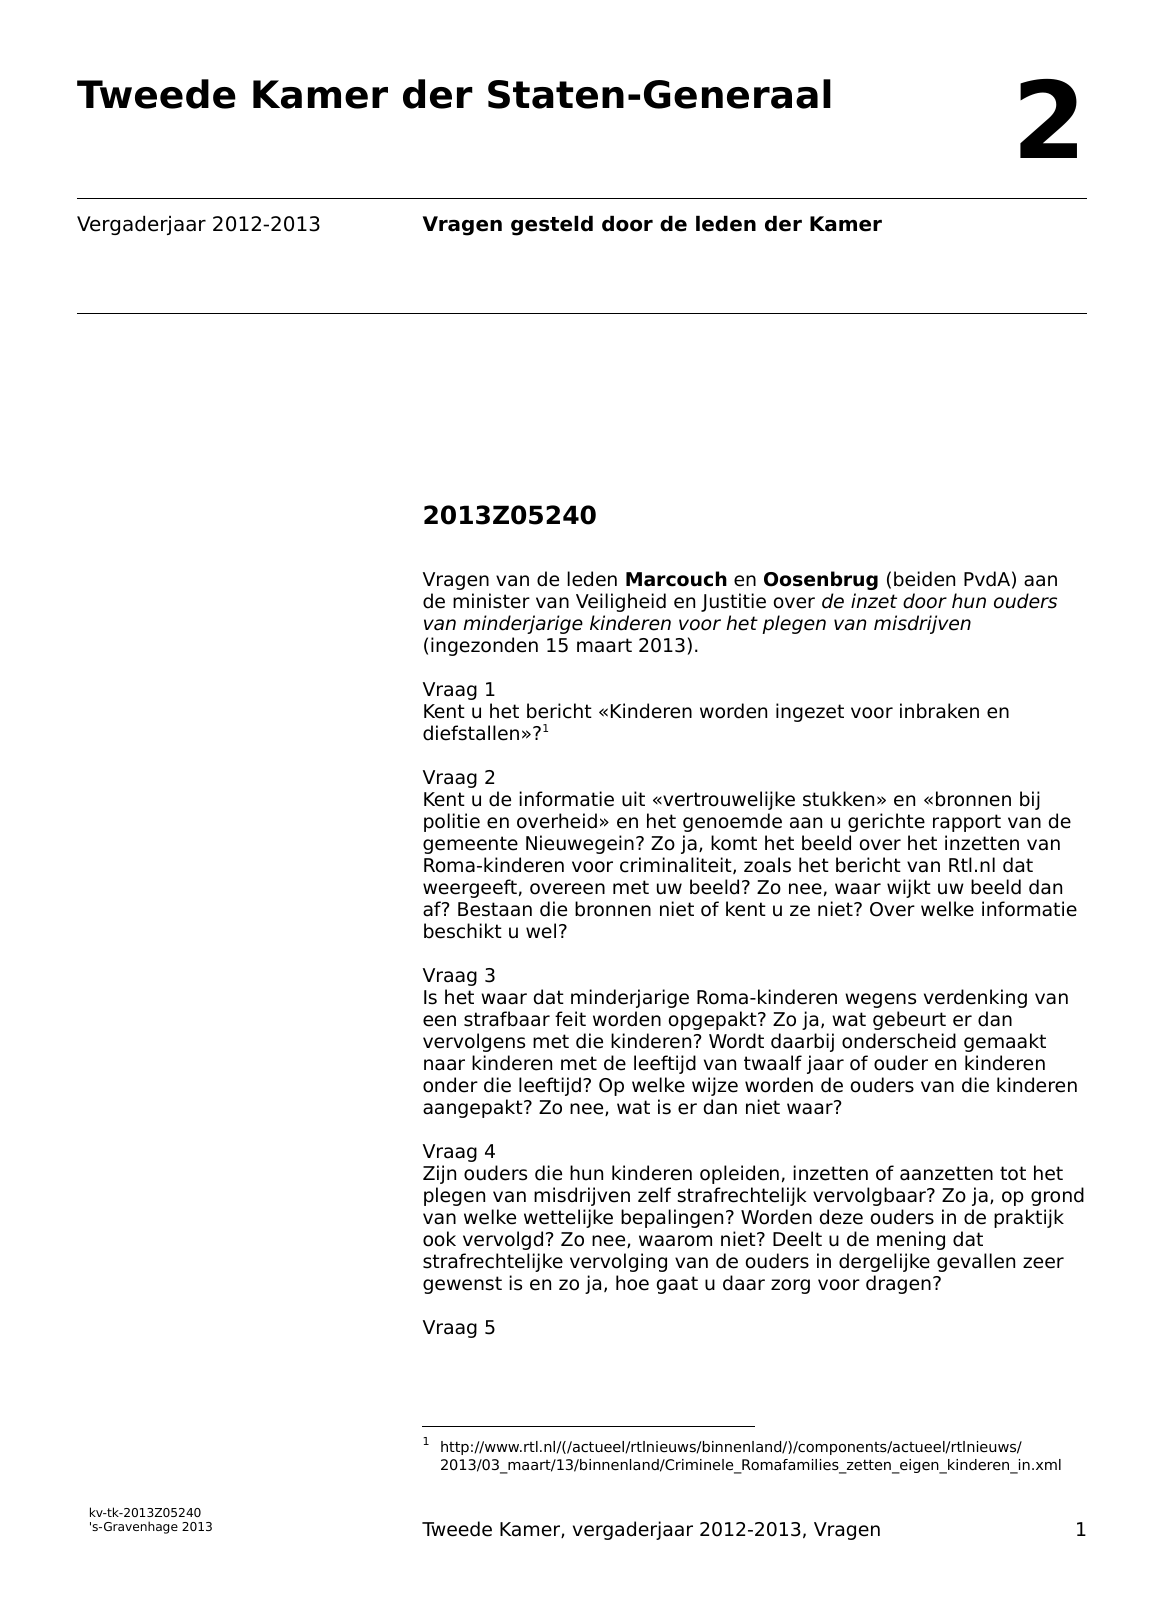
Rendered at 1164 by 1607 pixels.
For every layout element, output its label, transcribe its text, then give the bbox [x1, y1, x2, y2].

text Vragen van de leden Marcouch en Oosenbrug (beiden PvdA) aan de minister van Veiligheid en Justitie over de inzet door hun ouders van minderjarige kinderen voor het plegen van misdrijven (ingezonden 15 maart 2013). [422, 569, 1087, 657]
table_cell Vergaderjaar 2012-2013 [77, 199, 422, 313]
text Is het waar dat minderjarige Roma-kinderen wegens verdenking van een strafbaar feit worden opgepakt? Zo ja, wat gebeurt er dan vervolgens met die kinderen? Wordt daarbij onderscheid gemaakt naar kinderen met de leeftijd van twaalf jaar of ouder en kinderen onder die leeftijd? Op welke wijze worden de ouders van die kinderen aangepakt? Zo nee, wat is er dan niet waar? [422, 987, 1087, 1119]
text 's-Gravenhage 2013 [88, 1520, 323, 1534]
text Kent u het bericht «Kinderen worden ingezet voor inbraken en diefstallen»? [422, 701, 1087, 745]
text Vraag 4 [422, 1141, 1087, 1163]
table_cell Vragen gesteld door de leden der Kamer [422, 199, 1087, 313]
text kv-tk-2013Z05240 [88, 1506, 323, 1520]
text 2013Z05240 [422, 501, 1087, 531]
table_header 2 [886, 59, 1087, 198]
text Vraag 3 [422, 965, 1087, 987]
text Kent u de informatie uit «vertrouwelijke stukken» en «bronnen bij politie en overheid» en het genoemde aan u gerichte rapport van de gemeente Nieuwegein? Zo ja, komt het beeld over het inzetten van Roma-kinderen voor criminaliteit, zoals het bericht van Rtl.nl dat weergeeft, overeen met uw beeld? Zo nee, waar wijkt uw beeld dan af? Bestaan die bronnen niet of kent u ze niet? Over welke informatie beschikt u wel? [422, 789, 1087, 943]
text Vraag 5 [422, 1317, 1087, 1339]
text Zijn ouders die hun kinderen opleiden, inzetten of aanzetten tot het plegen van misdrijven zelf strafrechtelijk vervolgbaar? Zo ja, op grond van welke wettelijke bepalingen? Worden deze ouders in de praktijk ook vervolgd? Zo nee, waarom niet? Deelt u de mening dat strafrechtelijke vervolging van de ouders in dergelijke gevallen zeer gewenst is en zo ja, hoe gaat u daar zorg voor dragen? [422, 1163, 1087, 1295]
text Vraag 1 [422, 679, 1087, 701]
table_header Tweede Kamer der Staten-Generaal [77, 59, 886, 198]
text http://www.rtl.nl/(/actueel/rtlnieuws/binnenland/)/components/actueel/rtlnieuws/2013/03_maart/13/binnenland/Criminele_Romafamilies_zetten_eigen_kinderen_in.xml [422, 1435, 1087, 1474]
text Vraag 2 [422, 767, 1087, 789]
